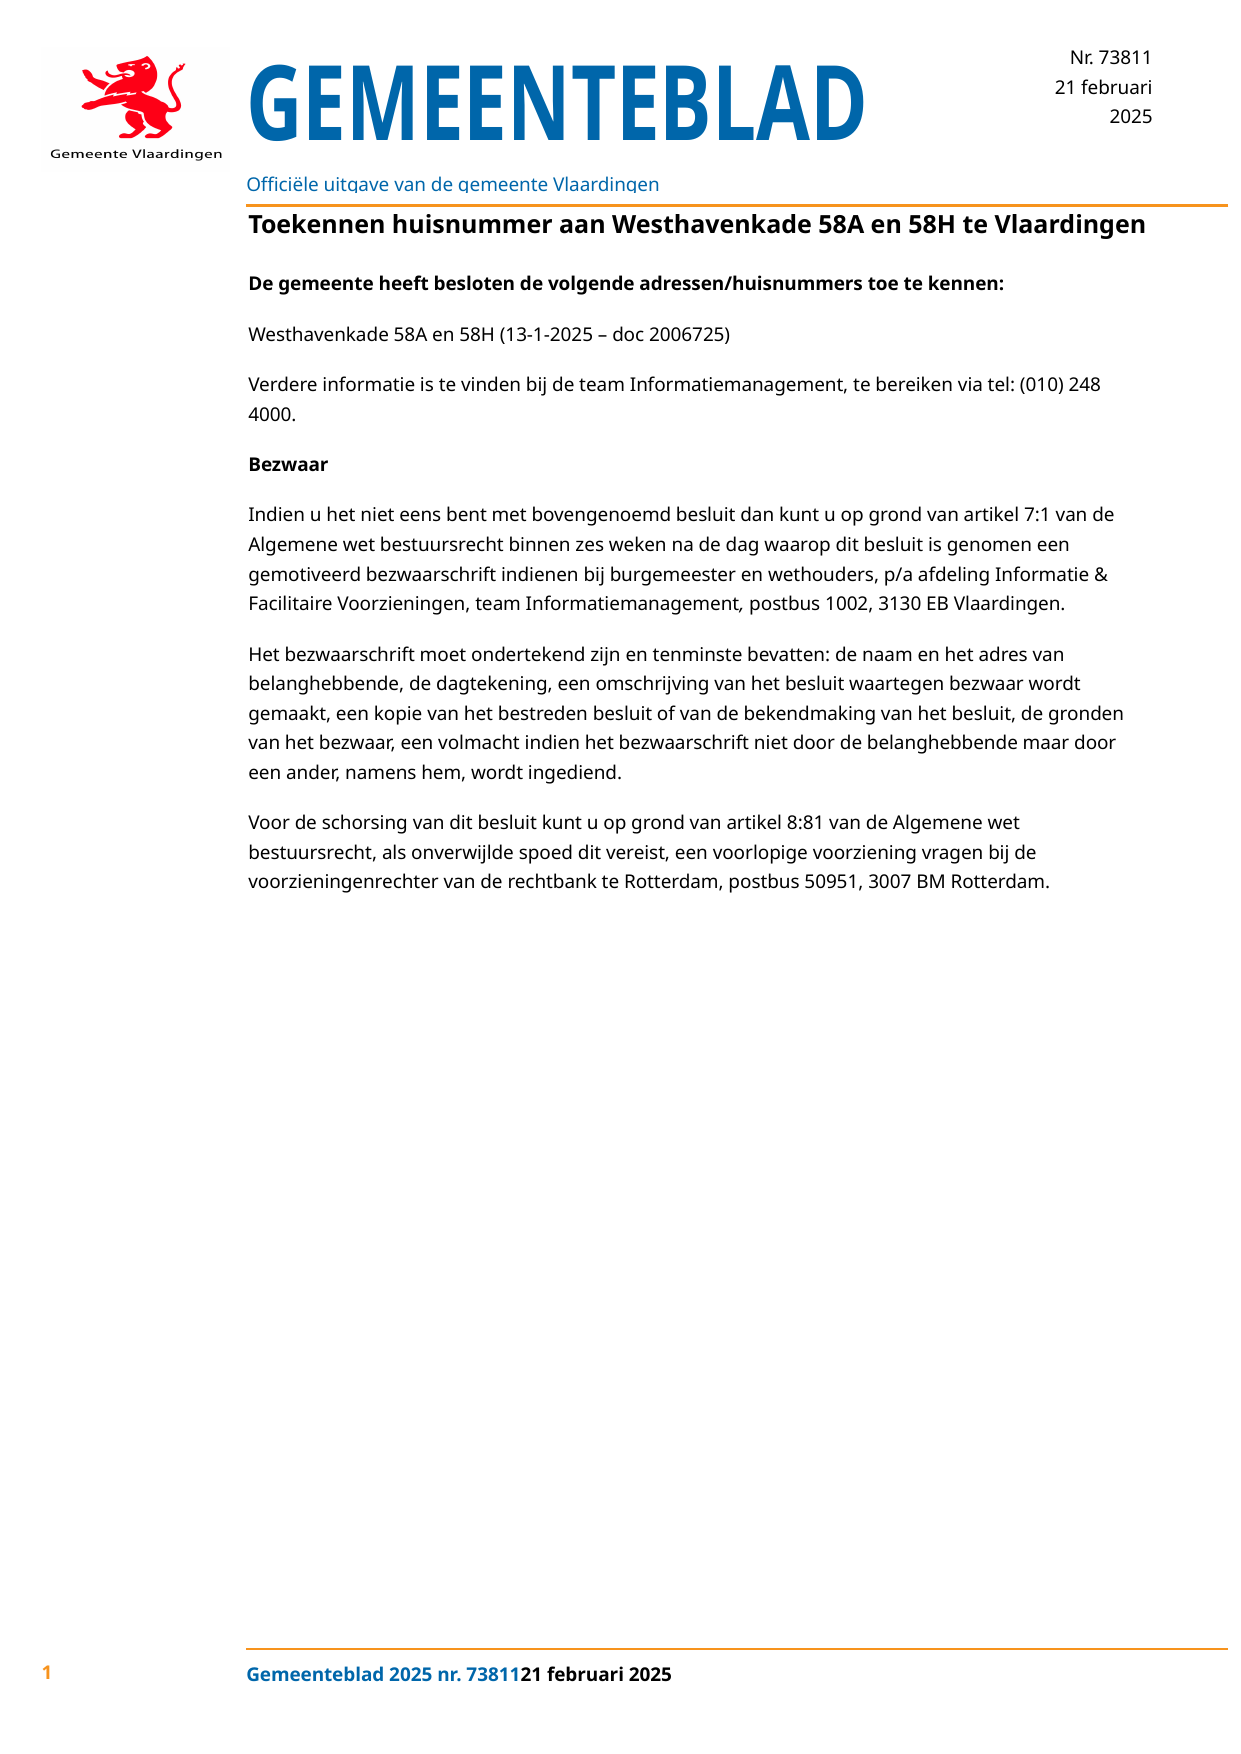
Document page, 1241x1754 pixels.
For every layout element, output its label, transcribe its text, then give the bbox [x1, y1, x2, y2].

picture [41, 47, 231, 172]
text Verdere informatie is te vinden bij de team Informatiemanagement, te bereiken via tel: (010) 248 4000. [248, 371, 1152, 426]
text Westhavenkade 58A en 58H (13-1-2025 – doc 2006725) [248, 321, 1152, 346]
text Toekennen huisnummer aan Westhavenkade 58A en 58H te Vlaardingen [248, 207, 1152, 241]
text De gemeente heeft besloten de volgende adressen/huisnummers toe te kennen: [248, 270, 1152, 296]
text Indien u het niet eens bent met bovengenoemd besluit dan kunt u op grond van artikel 7:1 van de Algemene wet bestuursrecht binnen zes weken na de dag waarop dit besluit is genomen een gemotiveerd bezwaarschrift indienen bij burgemeester en wethouders, p/a afdeling Informatie & Facilitaire Voorzieningen, team Informatiemanagement, postbus 1002, 3130 EB Vlaardingen. [248, 502, 1152, 616]
text Voor de schorsing van dit besluit kunt u op grond van artikel 8:81 van de Algemene wet bestuursrecht, als onverwijlde spoed dit vereist, een voorlopige voorziening vragen bij de voorzieningenrechter van de rechtbank te Rotterdam, postbus 50951, 3007 BM Rotterdam. [248, 809, 1152, 894]
text Bezwaar [248, 451, 1152, 477]
text Het bezwaarschrift moet ondertekend zijn en tenminste bevatten: de naam en het adres van belanghebbende, de dagtekening, een omschrijving van het besluit waartegen bezwaar wordt gemaakt, een kopie van het bestreden besluit of van de bekendmaking van het besluit, de gronden van het bezwaar, een volmacht indien het bezwaarschrift niet door de belanghebbende maar door een ander, namens hem, wordt ingediend. [248, 641, 1152, 785]
